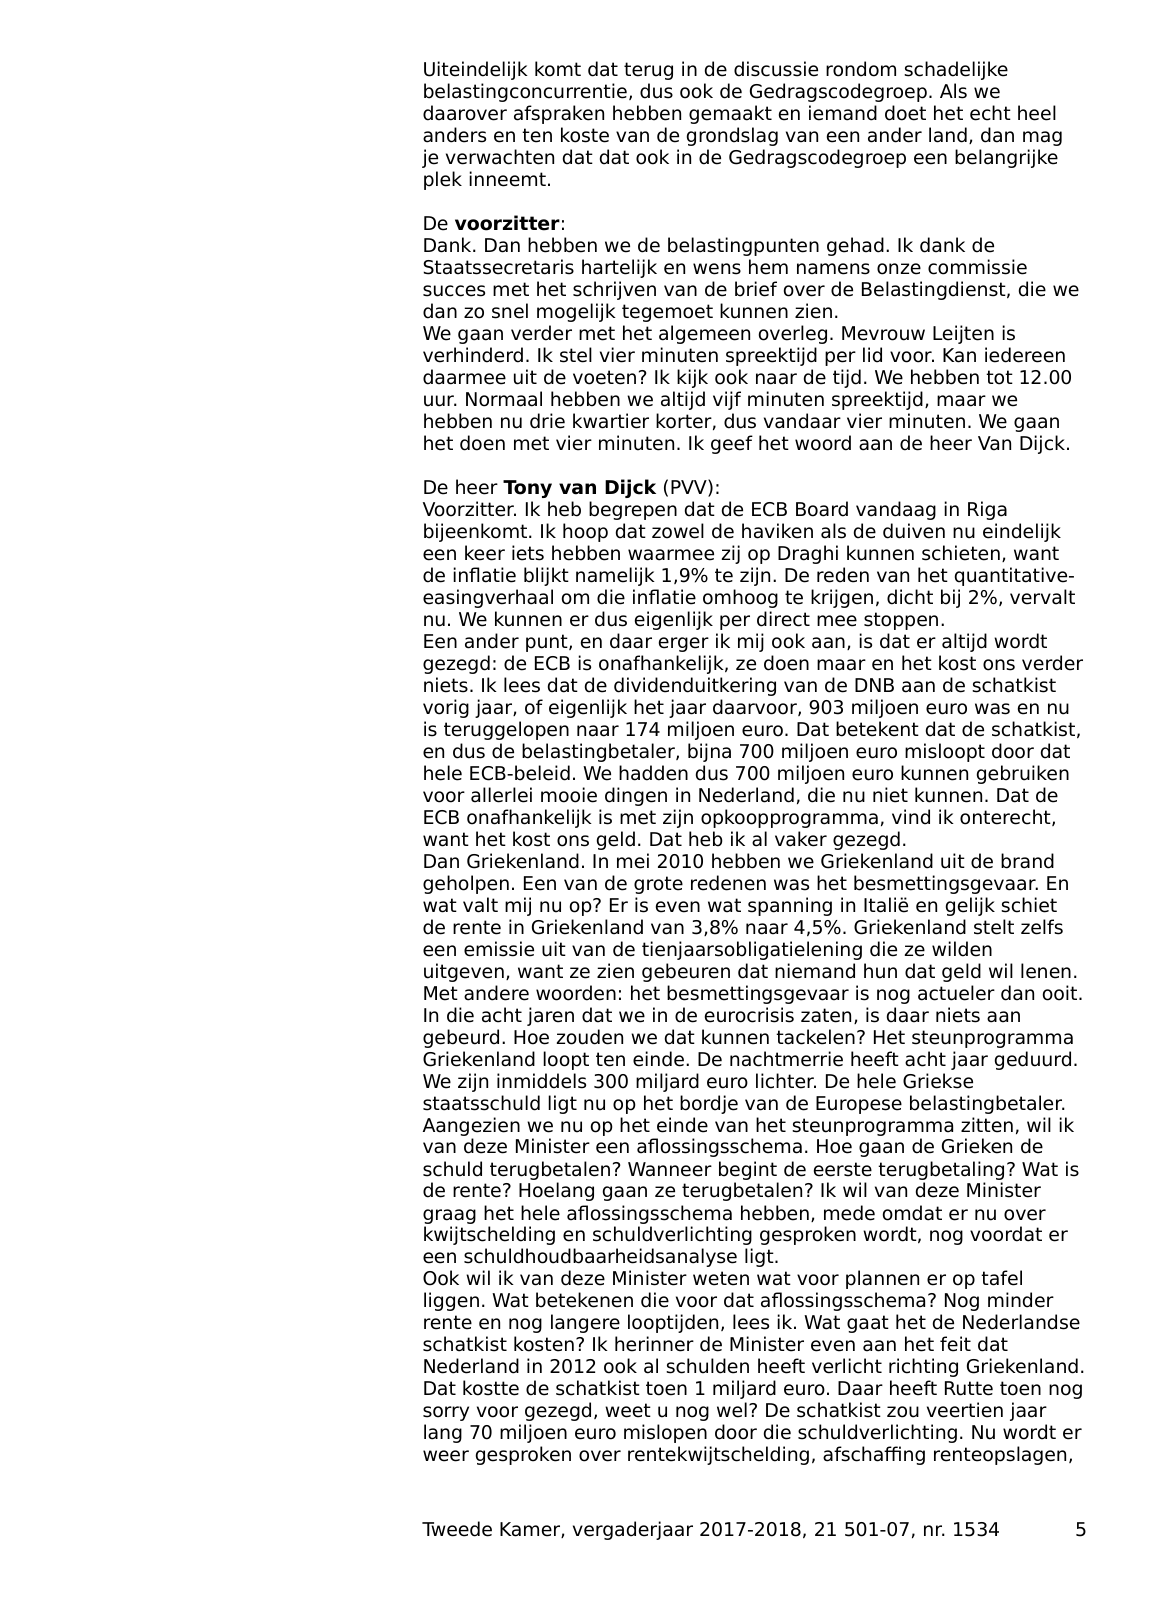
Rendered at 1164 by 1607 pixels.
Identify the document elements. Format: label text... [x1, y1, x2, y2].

text We gaan verder met het algemeen overleg. Mevrouw Leijten is verhinderd. Ik stel vier minuten spreektijd per lid voor. Kan iedereen daarmee uit de voeten? Ik kijk ook naar de tijd. We hebben tot 12.00 uur. Normaal hebben we altijd vijf minuten spreektijd, maar we hebben nu drie kwartier korter, dus vandaar vier minuten. We gaan het doen met vier minuten. Ik geef het woord aan de heer Van Dijck. [422, 323, 1087, 455]
text Uiteindelijk komt dat terug in de discussie rondom schadelijke belastingconcurrentie, dus ook de Gedragscodegroep. Als we daarover afspraken hebben gemaakt en iemand doet het echt heel anders en ten koste van de grondslag van een ander land, dan mag je verwachten dat dat ook in de Gedragscodegroep een belangrijke plek inneemt. [422, 59, 1087, 191]
text Een ander punt, en daar erger ik mij ook aan, is dat er altijd wordt gezegd: de ECB is onafhankelijk, ze doen maar en het kost ons verder niets. Ik lees dat de dividenduitkering van de DNB aan de schatkist vorig jaar, of eigenlijk het jaar daarvoor, 903 miljoen euro was en nu is teruggelopen naar 174 miljoen euro. Dat betekent dat de schatkist, en dus de belastingbetaler, bijna 700 miljoen euro misloopt door dat hele ECB-beleid. We hadden dus 700 miljoen euro kunnen gebruiken voor allerlei mooie dingen in Nederland, die nu niet kunnen. Dat de ECB onafhankelijk is met zijn opkoopprogramma, vind ik onterecht, want het kost ons geld. Dat heb ik al vaker gezegd. [422, 631, 1087, 851]
text Voorzitter. Ik heb begrepen dat de ECB Board vandaag in Riga bijeenkomt. Ik hoop dat zowel de haviken als de duiven nu eindelijk een keer iets hebben waarmee zij op Draghi kunnen schieten, want de inflatie blijkt namelijk 1,9% te zijn. De reden van het quantitative-easingverhaal om die inflatie omhoog te krijgen, dicht bij 2%, vervalt nu. We kunnen er dus eigenlijk per direct mee stoppen. [422, 499, 1087, 631]
text Dank. Dan hebben we de belastingpunten gehad. Ik dank de Staatssecretaris hartelijk en wens hem namens onze commissie succes met het schrijven van de brief over de Belastingdienst, die we dan zo snel mogelijk tegemoet kunnen zien. [422, 235, 1087, 323]
text Ook wil ik van deze Minister weten wat voor plannen er op tafel liggen. Wat betekenen die voor dat aflossingsschema? Nog minder rente en nog langere looptijden, lees ik. Wat gaat het de Nederlandse schatkist kosten? Ik herinner de Minister even aan het feit dat Nederland in 2012 ook al schulden heeft verlicht richting Griekenland. Dat kostte de schatkist toen 1 miljard euro. Daar heeft Rutte toen nog sorry voor gezegd, weet u nog wel? De schatkist zou veertien jaar lang 70 miljoen euro mislopen door die schuldverlichting. Nu wordt er weer gesproken over rentekwijtschelding, afschaffing renteopslagen, [422, 1268, 1087, 1466]
text Dan Griekenland. In mei 2010 hebben we Griekenland uit de brand geholpen. Een van de grote redenen was het besmettingsgevaar. En wat valt mij nu op? Er is even wat spanning in Italië en gelijk schiet de rente in Griekenland van 3,8% naar 4,5%. Griekenland stelt zelfs een emissie uit van de tienjaarsobligatielening die ze wilden uitgeven, want ze zien gebeuren dat niemand hun dat geld wil lenen. Met andere woorden: het besmettingsgevaar is nog actueler dan ooit. In die acht jaren dat we in de eurocrisis zaten, is daar niets aan gebeurd. Hoe zouden we dat kunnen tackelen? Het steunprogramma Griekenland loopt ten einde. De nachtmerrie heeft acht jaar geduurd. We zijn inmiddels 300 miljard euro lichter. De hele Griekse staatsschuld ligt nu op het bordje van de Europese belastingbetaler. Aangezien we nu op het einde van het steunprogramma zitten, wil ik van deze Minister een aflossingsschema. Hoe gaan de Grieken de schuld terugbetalen? Wanneer begint de eerste terugbetaling? Wat is de rente? Hoelang gaan ze terugbetalen? Ik wil van deze Minister graag het hele aflossingsschema hebben, mede omdat er nu over kwijtschelding en schuldverlichting gesproken wordt, nog voordat er een schuldhoudbaarheidsanalyse ligt. [422, 851, 1087, 1268]
text De heer Tony van Dijck (PVV): [422, 477, 1087, 499]
text De voorzitter: [422, 213, 1087, 235]
